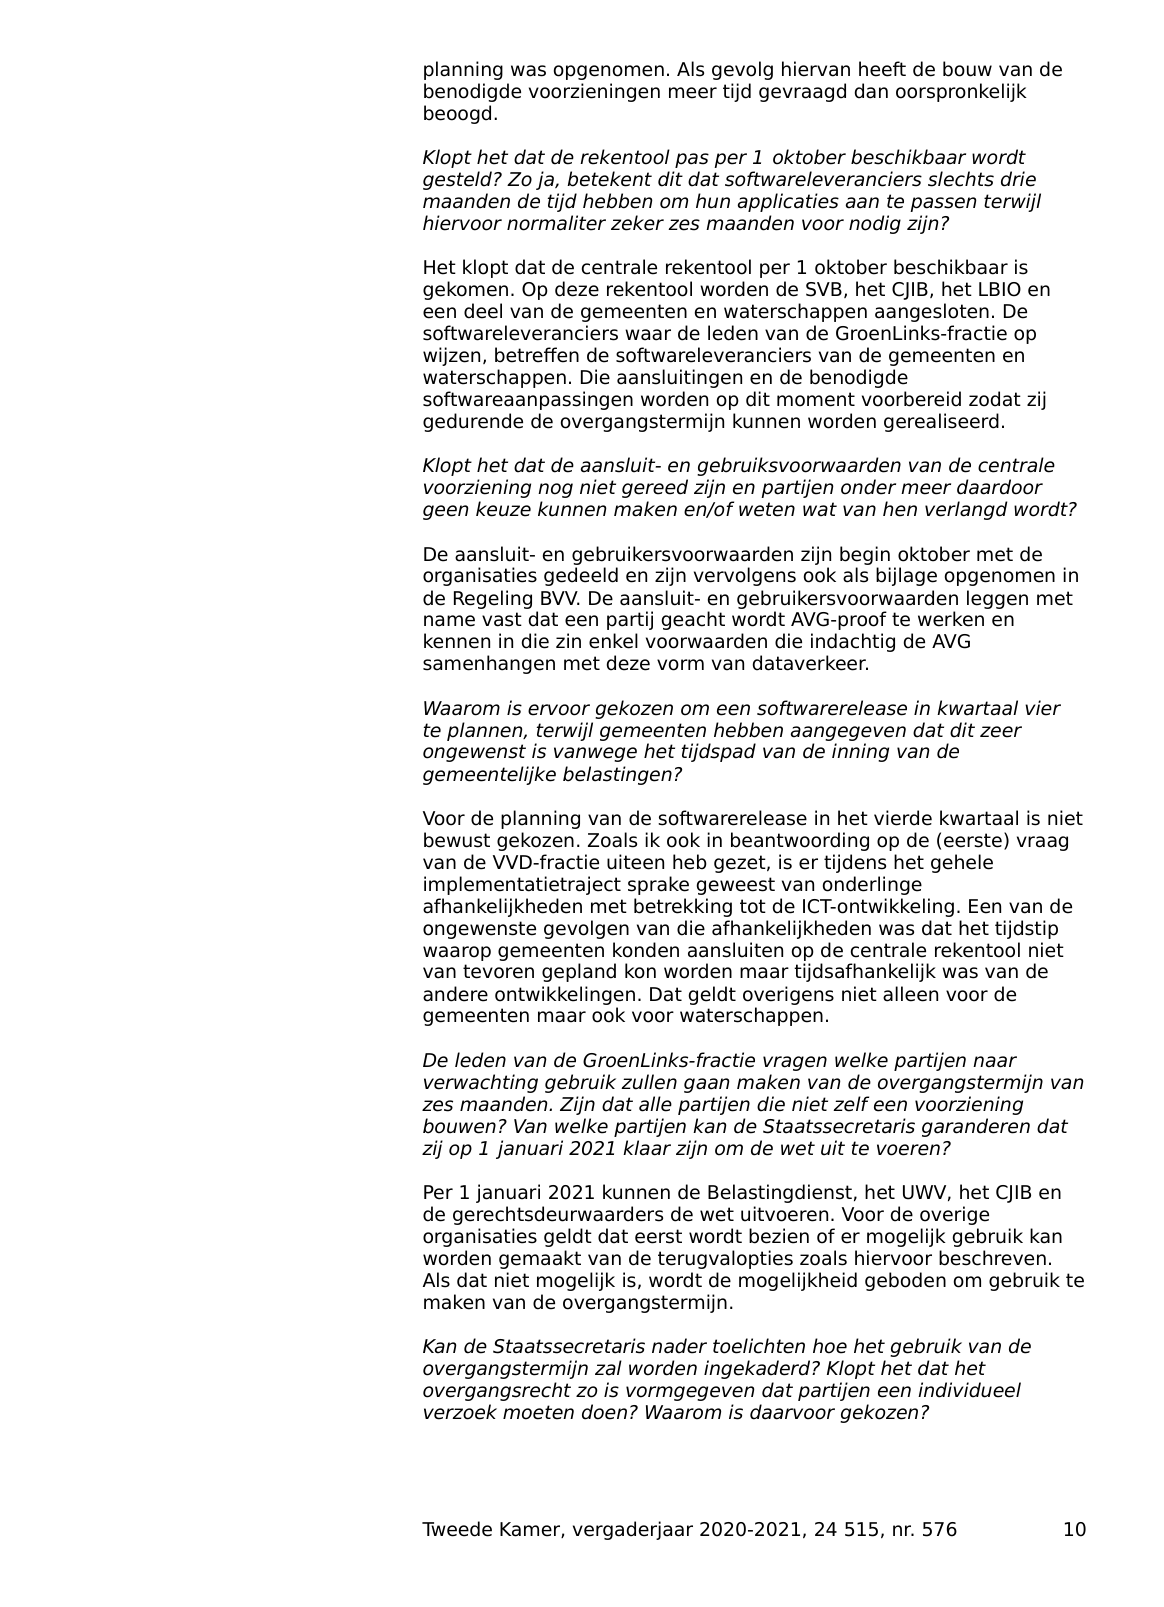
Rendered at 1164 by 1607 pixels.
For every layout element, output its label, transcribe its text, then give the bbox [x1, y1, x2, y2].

text Waarom is ervoor gekozen om een softwarerelease in kwartaal vier te plannen, terwijl gemeenten hebben aangegeven dat dit zeer ongewenst is vanwege het tijdspad van de inning van de gemeentelijke belastingen? [422, 697, 1087, 785]
text Klopt het dat de aansluit- en gebruiksvoorwaarden van de centrale voorziening nog niet gereed zijn en partijen onder meer daardoor geen keuze kunnen maken en/of weten wat van hen verlangd wordt? [422, 455, 1087, 521]
text De leden van de GroenLinks-fractie vragen welke partijen naar verwachting gebruik zullen gaan maken van de overgangstermijn van zes maanden. Zijn dat alle partijen die niet zelf een voorziening bouwen? Van welke partijen kan de Staatssecretaris garanderen dat zij op 1 januari 2021 klaar zijn om de wet uit te voeren? [422, 1049, 1087, 1159]
text Per 1 januari 2021 kunnen de Belastingdienst, het UWV, het CJIB en de gerechtsdeurwaarders de wet uitvoeren. Voor de overige organisaties geldt dat eerst wordt bezien of er mogelijk gebruik kan worden gemaakt van de terugvalopties zoals hiervoor beschreven. Als dat niet mogelijk is, wordt de mogelijkheid geboden om gebruik te maken van de overgangstermijn. [422, 1182, 1087, 1313]
text Klopt het dat de rekentool pas per 1 oktober beschikbaar wordt gesteld? Zo ja, betekent dit dat softwareleveranciers slechts drie maanden de tijd hebben om hun applicaties aan te passen terwijl hiervoor normaliter zeker zes maanden voor nodig zijn? [422, 147, 1087, 235]
text Kan de Staatssecretaris nader toelichten hoe het gebruik van de overgangstermijn zal worden ingekaderd? Klopt het dat het overgangsrecht zo is vormgegeven dat partijen een individueel verzoek moeten doen? Waarom is daarvoor gekozen? [422, 1336, 1087, 1424]
text Voor de planning van de softwarerelease in het vierde kwartaal is niet bewust gekozen. Zoals ik ook in beantwoording op de (eerste) vraag van de VVD-fractie uiteen heb gezet, is er tijdens het gehele implementatietraject sprake geweest van onderlinge afhankelijkheden met betrekking tot de ICT-ontwikkeling. Een van de ongewenste gevolgen van die afhankelijkheden was dat het tijdstip waarop gemeenten konden aansluiten op de centrale rekentool niet van tevoren gepland kon worden maar tijdsafhankelijk was van de andere ontwikkelingen. Dat geldt overigens niet alleen voor de gemeenten maar ook voor waterschappen. [422, 808, 1087, 1027]
text Het klopt dat de centrale rekentool per 1 oktober beschikbaar is gekomen. Op deze rekentool worden de SVB, het CJIB, het LBIO en een deel van de gemeenten en waterschappen aangesloten. De softwareleveranciers waar de leden van de GroenLinks-fractie op wijzen, betreffen de softwareleveranciers van de gemeenten en waterschappen. Die aansluitingen en de benodigde softwareaanpassingen worden op dit moment voorbereid zodat zij gedurende de overgangstermijn kunnen worden gerealiseerd. [422, 257, 1087, 433]
text planning was opgenomen. Als gevolg hiervan heeft de bouw van de benodigde voorzieningen meer tijd gevraagd dan oorspronkelijk beoogd. [422, 59, 1087, 125]
text De aansluit- en gebruikersvoorwaarden zijn begin oktober met de organisaties gedeeld en zijn vervolgens ook als bijlage opgenomen in de Regeling BVV. De aansluit- en gebruikersvoorwaarden leggen met name vast dat een partij geacht wordt AVG-proof te werken en kennen in die zin enkel voorwaarden die indachtig de AVG samenhangen met deze vorm van dataverkeer. [422, 543, 1087, 675]
